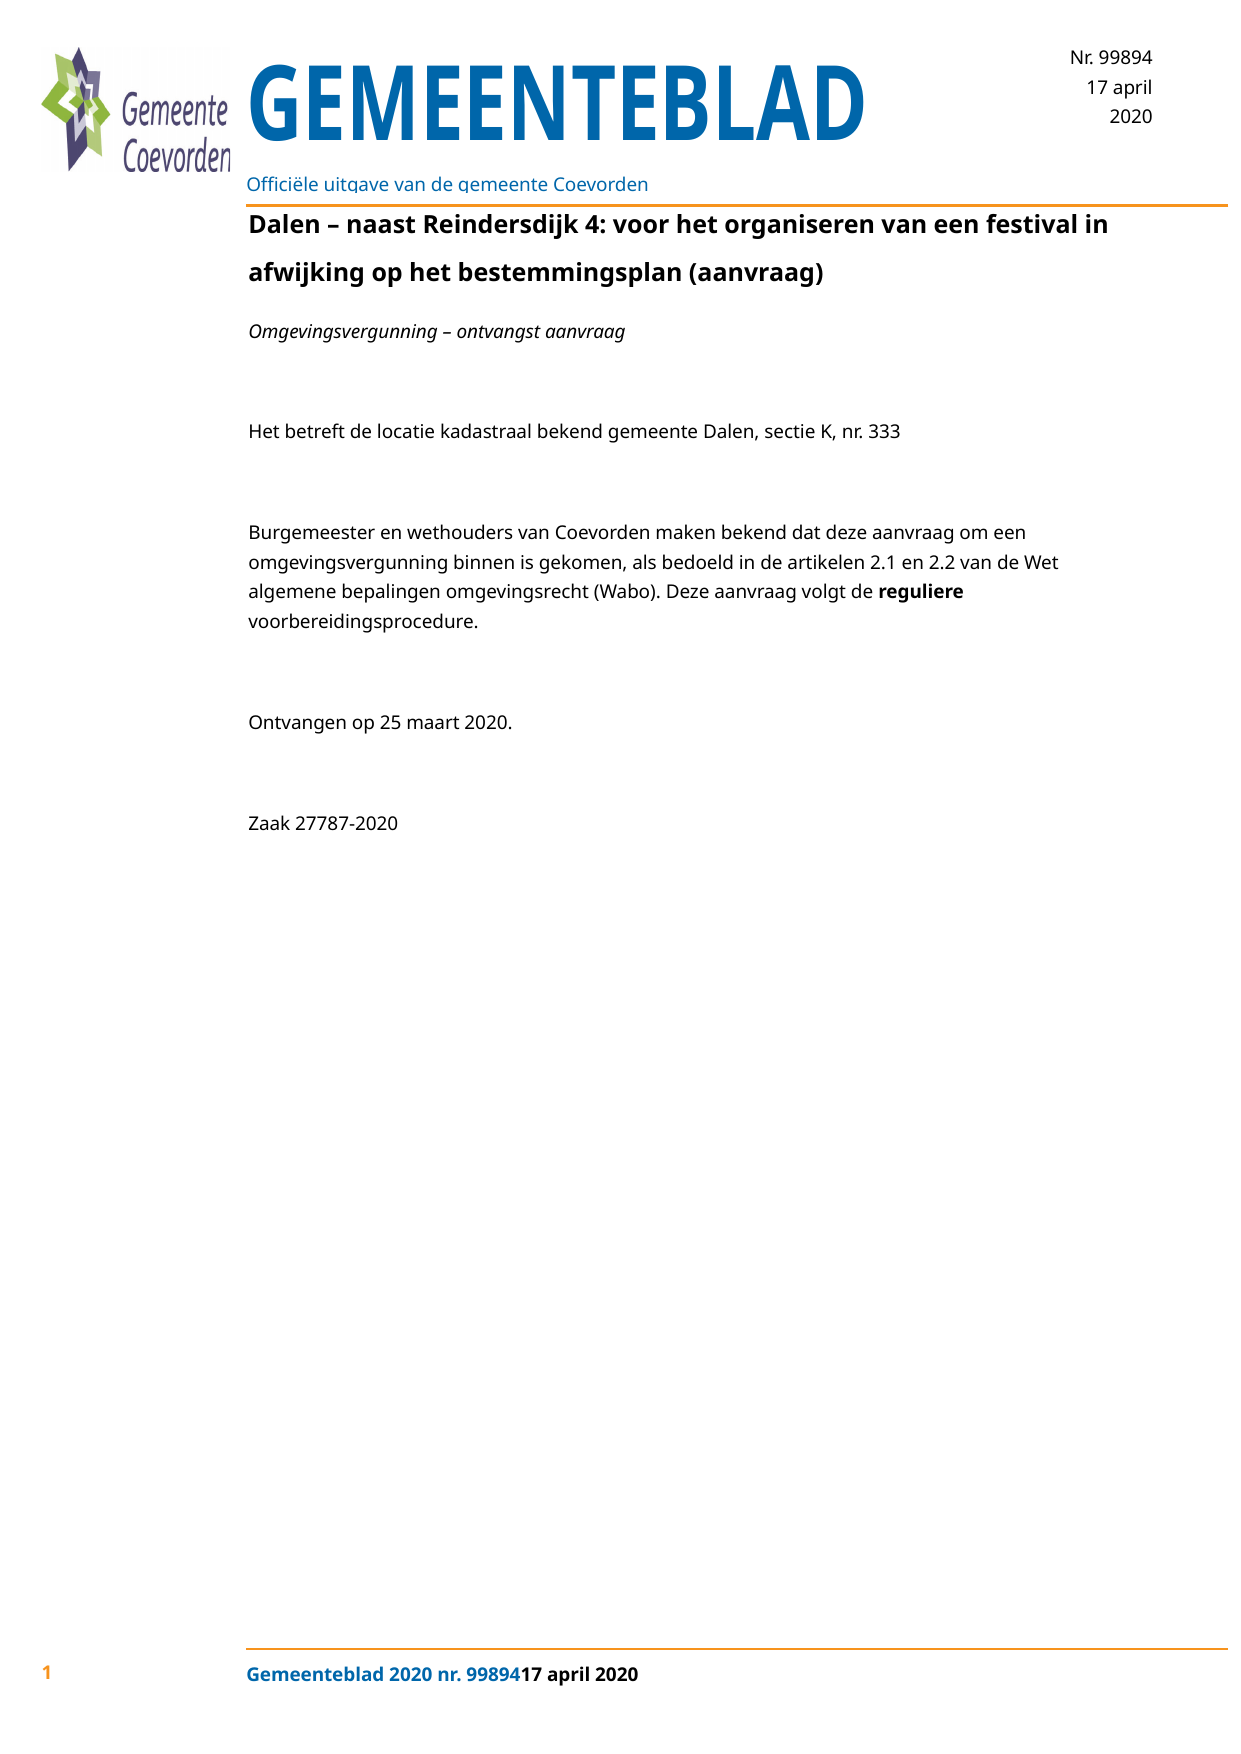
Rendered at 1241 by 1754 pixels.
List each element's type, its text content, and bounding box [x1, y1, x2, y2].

text Omgevingsvergunning – ontvangst aanvraag [248, 318, 1152, 344]
picture [41, 47, 231, 172]
text Burgemeester en wethouders van Coevorden maken bekend dat deze aanvraag om een omgevingsvergunning binnen is gekomen, als bedoeld in de artikelen 2.1 en 2.2 van de Wet algemene bepalingen omgevingsrecht (Wabo). Deze aanvraag volgt de reguliere voorbereidingsprocedure. [248, 519, 1152, 634]
text Dalen – naast Reindersdijk 4: voor het organiseren van een festival in afwijking op het bestemmingsplan (aanvraag) [248, 207, 1152, 288]
text Het betreft de locatie kadastraal bekend gemeente Dalen, sectie K, nr. 333 [248, 419, 1152, 444]
text Zaak 27787-2020 [248, 810, 1152, 836]
text Ontvangen op 25 maart 2020. [248, 709, 1152, 735]
